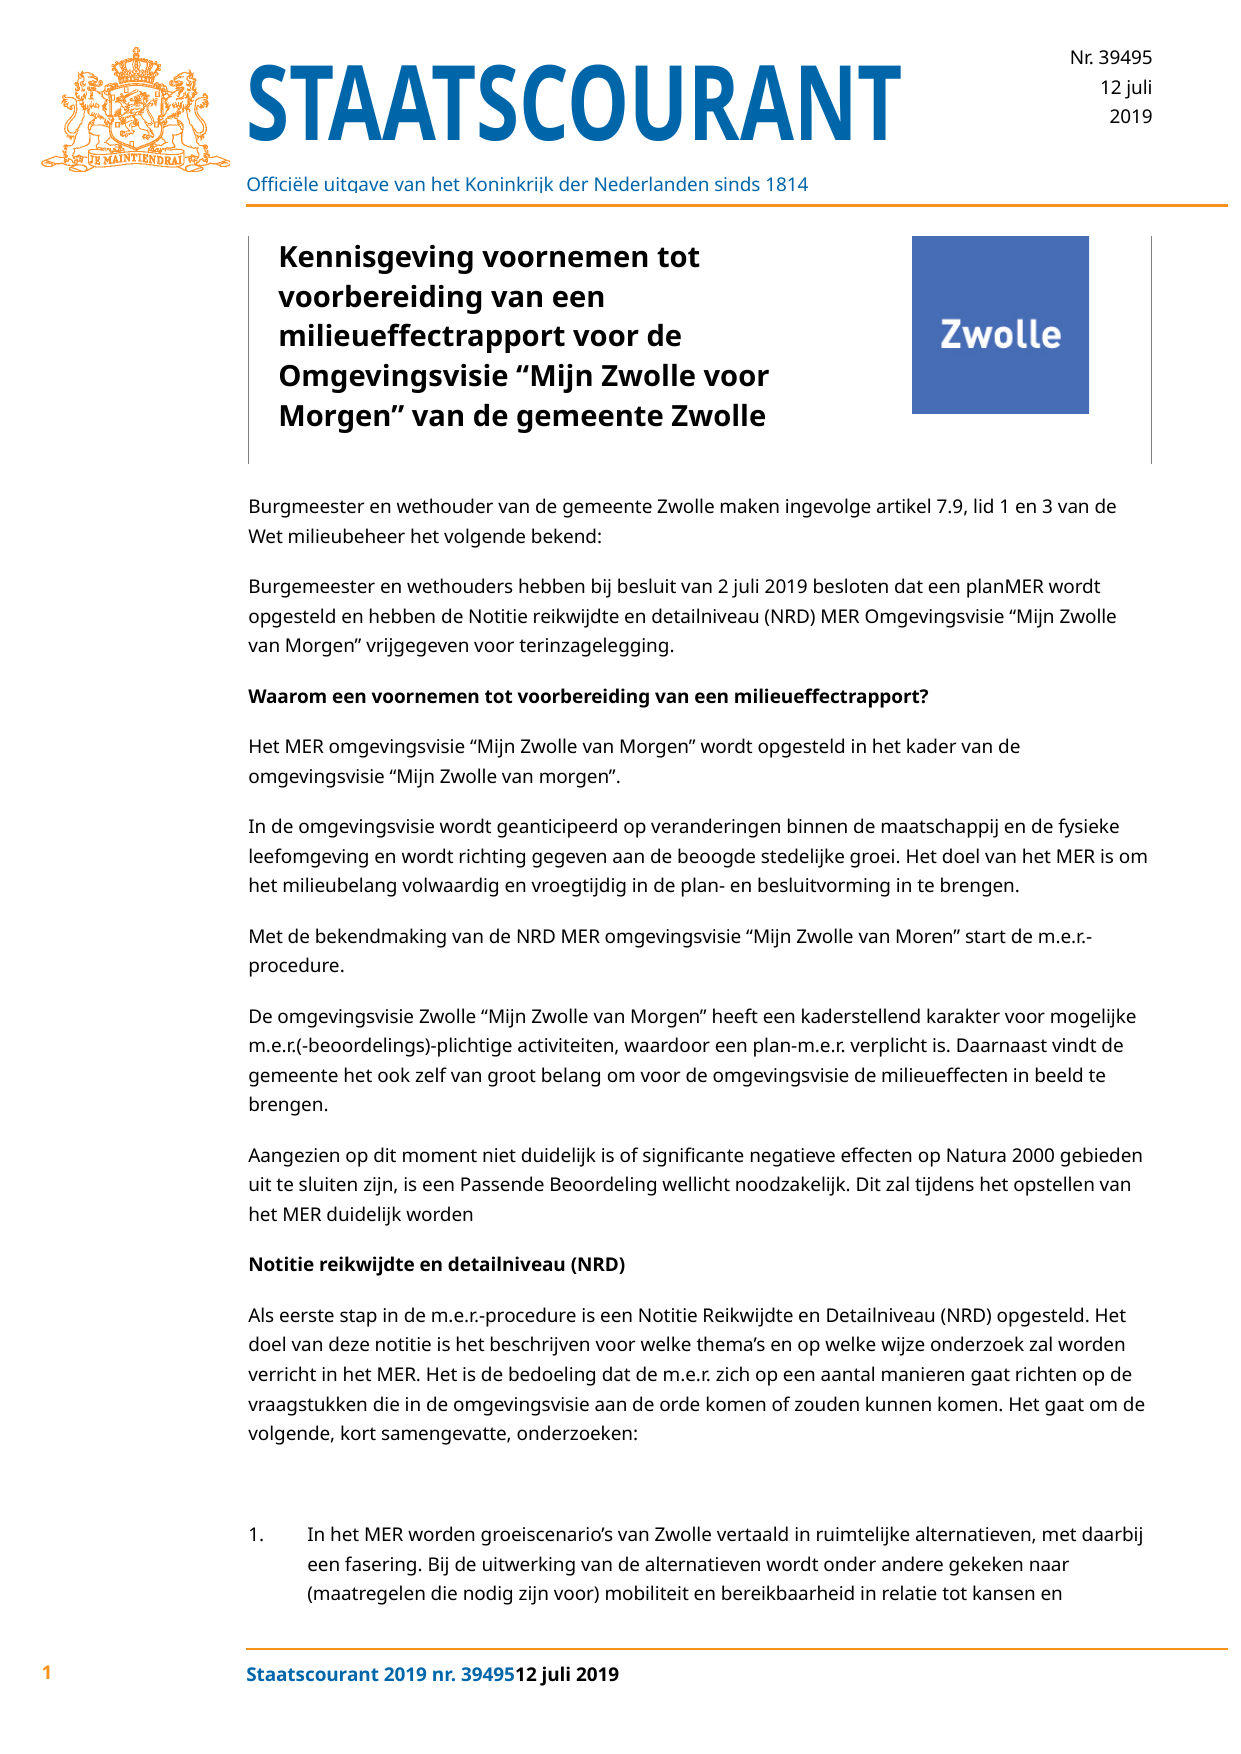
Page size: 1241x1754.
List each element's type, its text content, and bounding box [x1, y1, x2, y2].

text Aangezien op dit moment niet duidelijk is of significante negatieve effecten op Natura 2000 gebieden uit te sluiten zijn, is een Passende Beoordeling wellicht noodzakelijk. Dit zal tijdens het opstellen van het MER duidelijk worden [248, 1142, 1152, 1227]
table_header [850, 414, 1151, 464]
picture [912, 236, 1090, 414]
table_header [850, 236, 912, 413]
text In de omgevingsvisie wordt geanticipeerd op veranderingen binnen de maatschappij en de fysieke leefomgeving en wordt richting gegeven aan de beoogde stedelijke groei. Het doel van het MER is om het milieubelang volwaardig en vroegtijdig in de plan- en besluitvorming in te brengen. [248, 813, 1152, 898]
text Burgmeester en wethouder van de gemeente Zwolle maken ingevolge artikel 7.9, lid 1 en 3 van de Wet milieubeheer het volgende bekend: [248, 493, 1152, 549]
text Notitie reikwijdte en detailniveau (NRD) [248, 1252, 1152, 1277]
list In het MER worden groeiscenario’s van Zwolle vertaald in ruimtelijke alternatieven, met daarbij een fasering. Bij de uitwerking van de alternatieven wordt onder andere gekeken naar (maatregelen die nodig zijn voor) mobiliteit en bereikbaarheid in relatie tot kansen en [248, 1521, 1152, 1606]
text Met de bekendmaking van de NRD MER omgevingsvisie “Mijn Zwolle van Moren” start de m.e.r.-procedure. [248, 923, 1152, 978]
text Waarom een voornemen tot voorbereiding van een milieueffectrapport? [248, 683, 1152, 709]
text Het MER omgevingsvisie “Mijn Zwolle van Morgen” wordt opgesteld in het kader van de omgevingsvisie “Mijn Zwolle van morgen”. [248, 733, 1152, 789]
table_header Kennisgeving voornemen tot voorbereiding van een milieueffectrapport voor de Omgevingsvisie “Mijn Zwolle voor Morgen” van de gemeente Zwolle [249, 236, 850, 464]
picture [41, 47, 231, 172]
text De omgevingsvisie Zwolle “Mijn Zwolle van Morgen” heeft een kaderstellend karakter voor mogelijke m.e.r.(-beoordelings)-plichtige activiteiten, waardoor een plan-m.e.r. verplicht is. Daarnaast vindt de gemeente het ook zelf van groot belang om voor de omgevingsvisie de milieueffecten in beeld te brengen. [248, 1003, 1152, 1117]
text Als eerste stap in de m.e.r.-procedure is een Notitie Reikwijdte en Detailniveau (NRD) opgesteld. Het doel van deze notitie is het beschrijven voor welke thema’s en op welke wijze onderzoek zal worden verricht in het MER. Het is de bedoeling dat de m.e.r. zich op een aantal manieren gaat richten op de vraagstukken die in de omgevingsvisie aan de orde komen of zouden kunnen komen. Het gaat om de volgende, kort samengevatte, onderzoeken: [248, 1302, 1152, 1446]
text Burgemeester en wethouders hebben bij besluit van 2 juli 2019 besloten dat een planMER wordt opgesteld en hebben de Notitie reikwijdte en detailniveau (NRD) MER Omgevingsvisie “Mijn Zwolle van Morgen” vrijgegeven voor terinzagelegging. [248, 573, 1152, 658]
table_header [1090, 236, 1151, 413]
